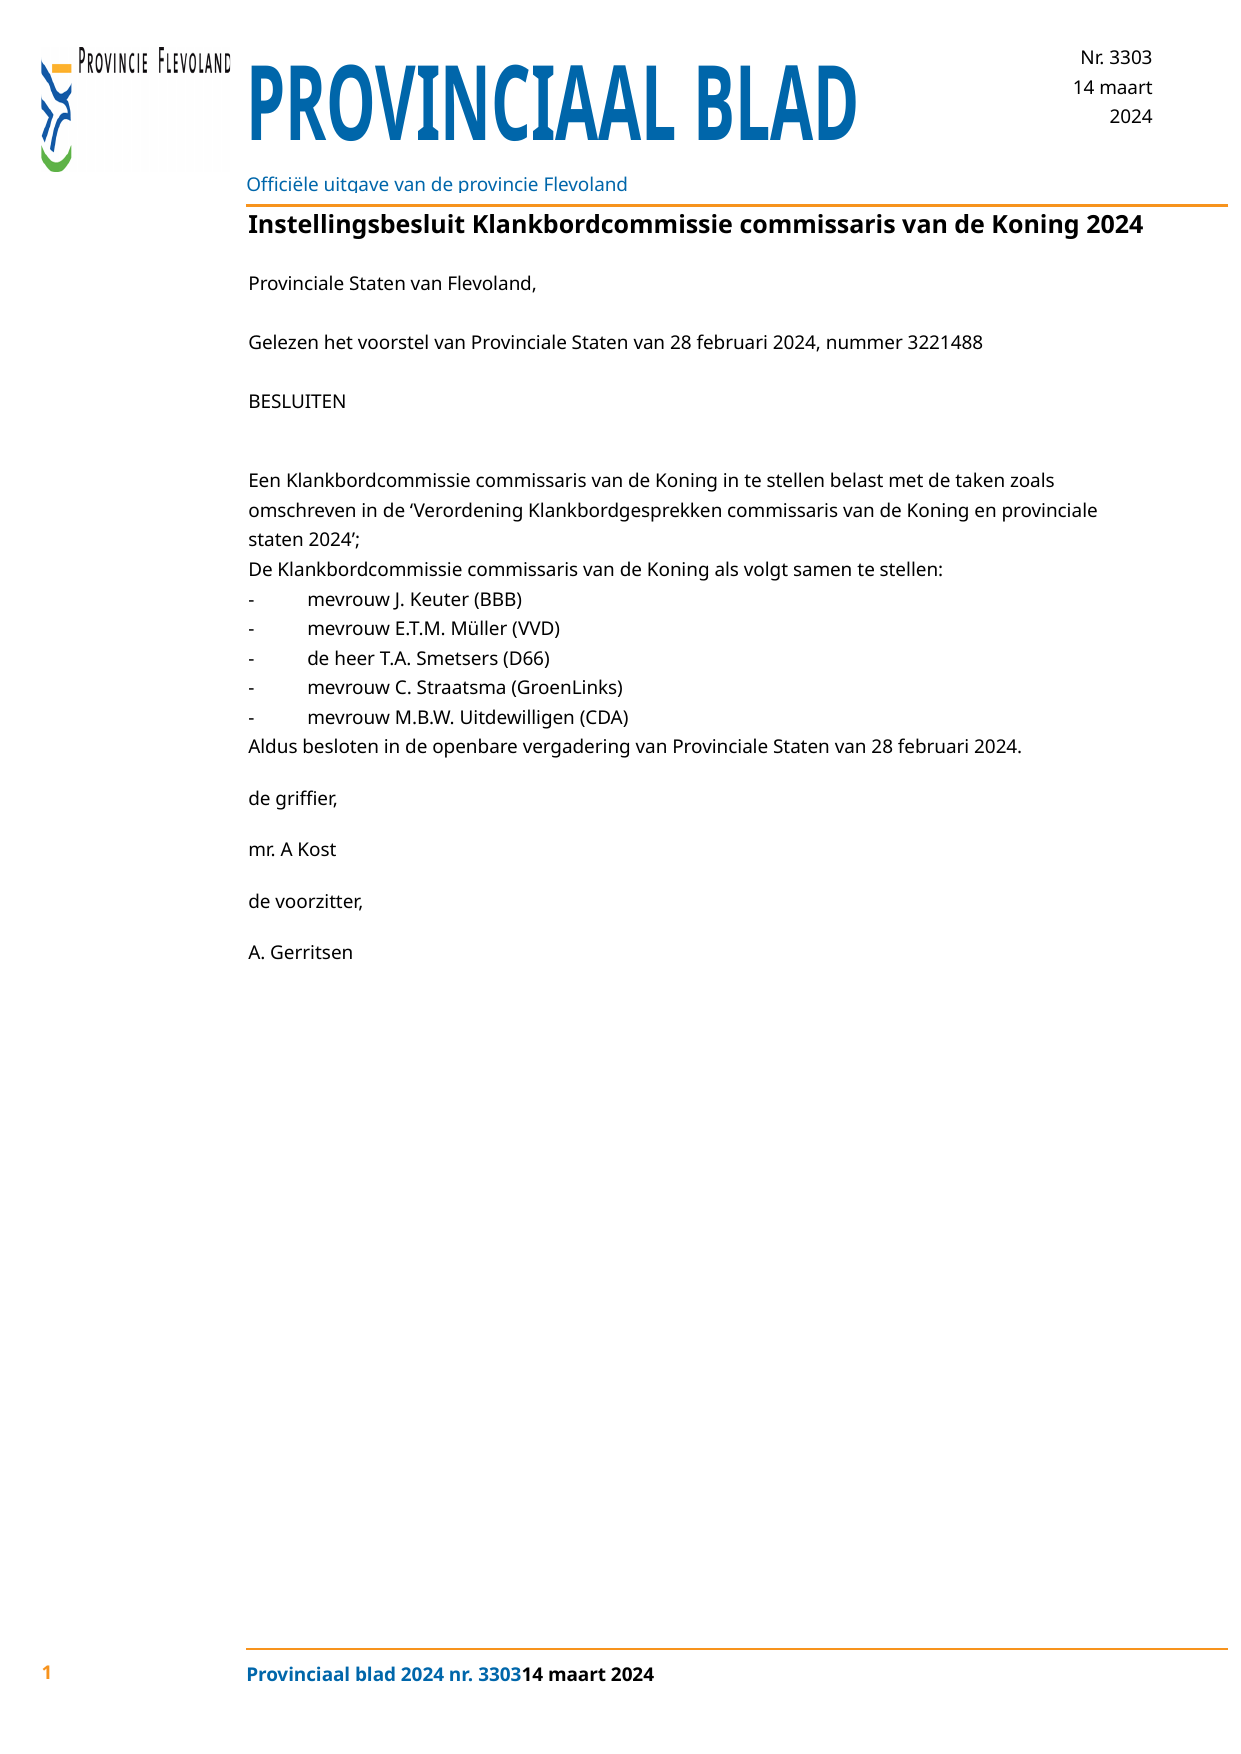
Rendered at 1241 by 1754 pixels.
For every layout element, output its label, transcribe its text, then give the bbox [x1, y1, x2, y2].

list mevrouw E.T.M. Müller (VVD) [248, 615, 1152, 641]
text de griffier, [248, 785, 1152, 811]
text Aldus besloten in de openbare vergadering van Provinciale Staten van 28 februari 2024. [248, 734, 1152, 759]
text Gelezen het voorstel van Provinciale Staten van 28 februari 2024, nummer 3221488 [248, 329, 1152, 355]
list mevrouw J. Keuter (BBB) [248, 586, 1152, 612]
text BESLUITEN [248, 389, 1152, 414]
text Instellingsbesluit Klankbordcommissie commissaris van de Koning 2024 [248, 207, 1152, 241]
text Een Klankbordcommissie commissaris van de Koning in te stellen belast met de taken zoals omschreven in de ‘Verordening Klankbordgesprekken commissaris van de Koning en provinciale staten 2024’; [248, 467, 1152, 552]
list de heer T.A. Smetsers (D66) [248, 645, 1152, 671]
text Provinciale Staten van Flevoland, [248, 270, 1152, 296]
list mevrouw C. Straatsma (GroenLinks) [248, 674, 1152, 700]
text A. Gerritsen [248, 939, 1152, 965]
text De Klankbordcommissie commissaris van de Koning als volgt samen te stellen: [248, 556, 1152, 582]
picture [41, 47, 231, 172]
text de voorzitter, [248, 888, 1152, 914]
list mevrouw M.B.W. Uitdewilligen (CDA) [248, 704, 1152, 730]
text mr. A Kost [248, 837, 1152, 862]
